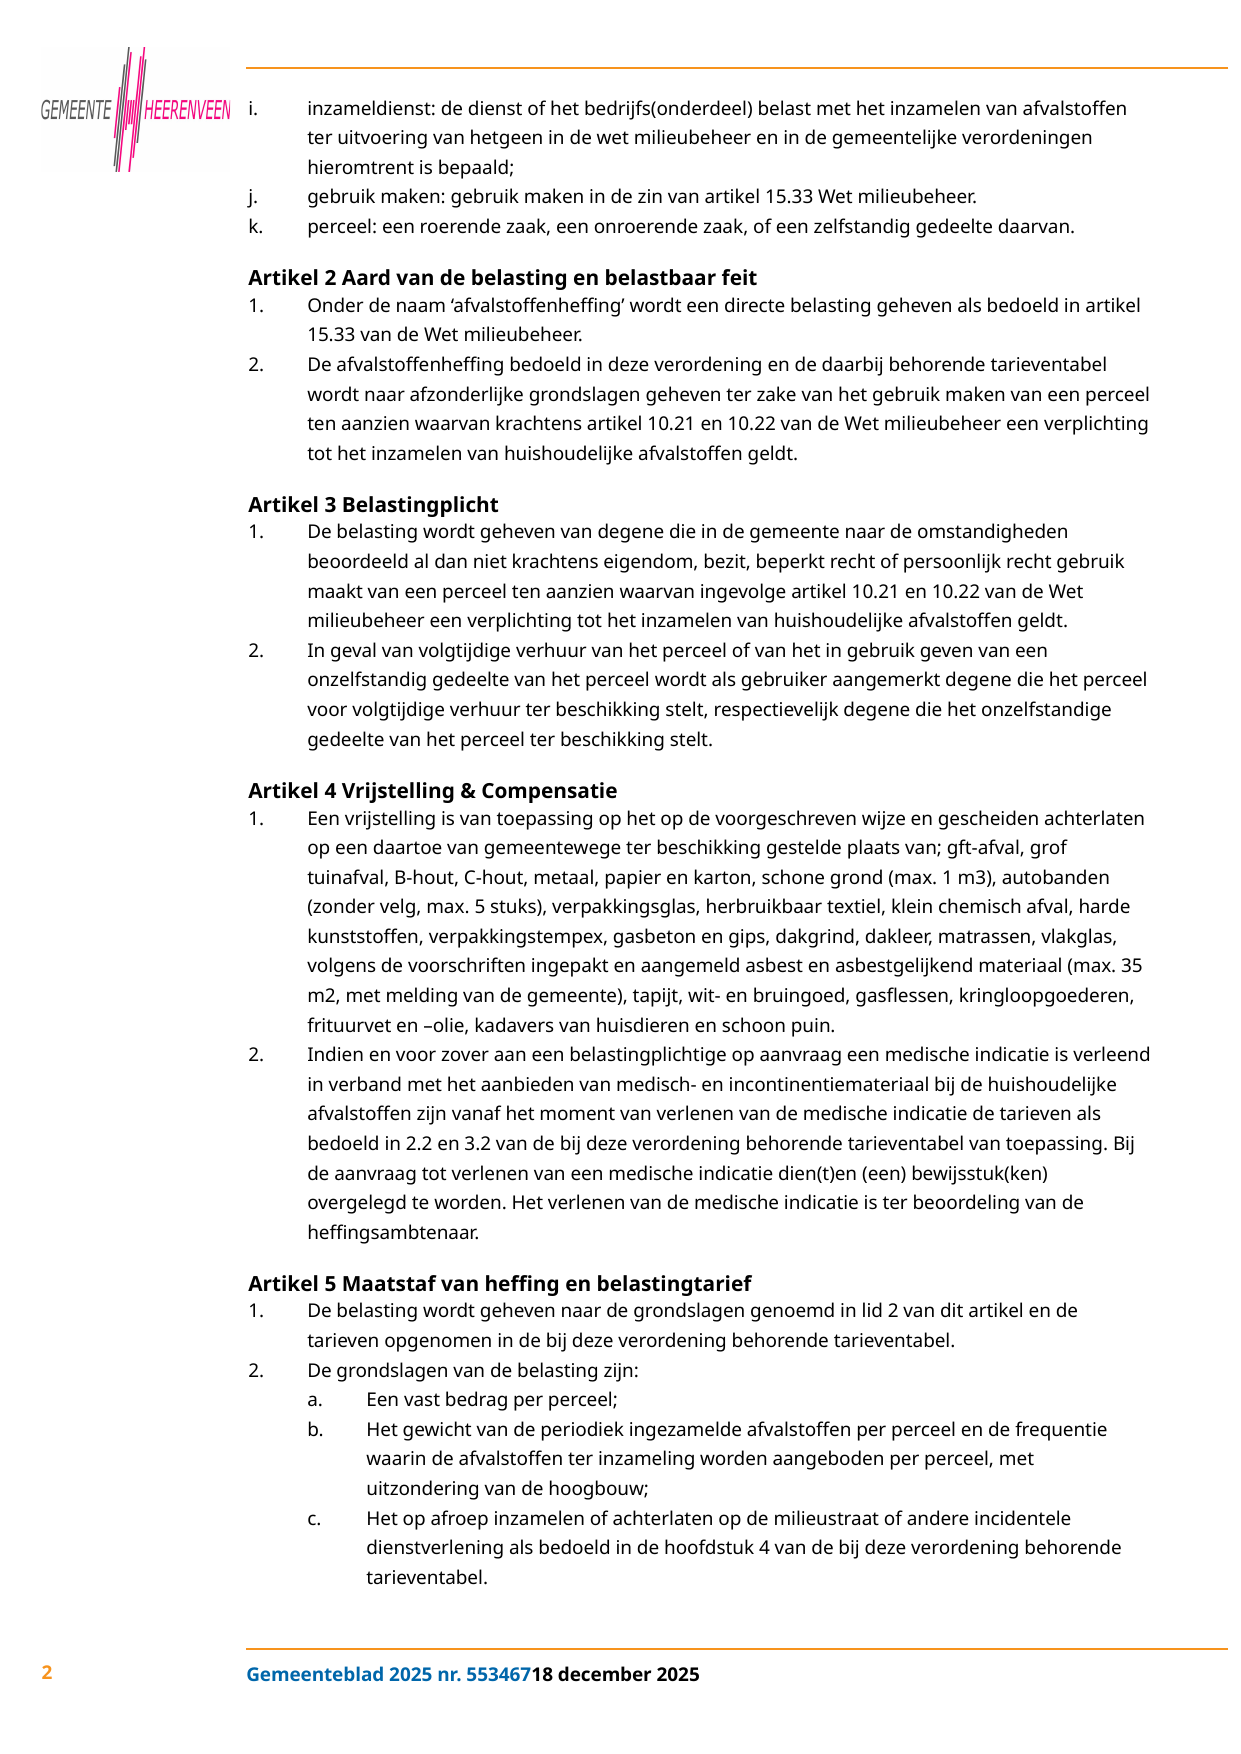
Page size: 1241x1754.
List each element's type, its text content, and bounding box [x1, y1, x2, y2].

list Indien en voor zover aan een belastingplichtige op aanvraag een medische indicatie is verleend in verband met het aanbieden van medisch- en incontinentiemateriaal bij de huishoudelijke afvalstoffen zijn vanaf het moment van verlenen van de medische indicatie de tarieven als bedoeld in 2.2 en 3.2 van de bij deze verordening behorende tarieventabel van toepassing. Bij de aanvraag tot verlenen van een medische indicatie dien(t)en (een) bewijsstuk(ken) overgelegd te worden. Het verlenen van de medische indicatie is ter beoordeling van de heffingsambtenaar. [248, 1041, 1152, 1244]
list In geval van volgtijdige verhuur van het perceel of van het in gebruik geven van een onzelfstandig gedeelte van het perceel wordt als gebruiker aangemerkt degene die het perceel voor volgtijdige verhuur ter beschikking stelt, respectievelijk degene die het onzelfstandige gedeelte van het perceel ter beschikking stelt. [248, 637, 1152, 752]
text Artikel 3 Belastingplicht [248, 490, 1152, 519]
text Artikel 2 Aard van de belasting en belastbaar feit [248, 263, 1152, 292]
text Artikel 4 Vrijstelling & Compensatie [248, 776, 1152, 805]
list De grondslagen van de belasting zijn: [248, 1357, 1152, 1383]
list Een vrijstelling is van toepassing op het op de voorgeschreven wijze en gescheiden achterlaten op een daartoe van gemeentewege ter beschikking gestelde plaats van; gft-afval, grof tuinafval, B-hout, C-hout, metaal, papier en karton, schone grond (max. 1 m3), autobanden (zonder velg, max. 5 stuks), verpakkingsglas, herbruikbaar textiel, klein chemisch afval, harde kunststoffen, verpakkingstempex, gasbeton en gips, dakgrind, dakleer, matrassen, vlakglas, volgens de voorschriften ingepakt en aangemeld asbest en asbestgelijkend materiaal (max. 35 m2, met melding van de gemeente), tapijt, wit- en bruingoed, gasflessen, kringloopgoederen, frituurvet en –olie, kadavers van huisdieren en schoon puin. [248, 805, 1152, 1037]
list De afvalstoffenheffing bedoeld in deze verordening en de daarbij behorende tarieventabel wordt naar afzonderlijke grondslagen geheven ter zake van het gebruik maken van een perceel ten aanzien waarvan krachtens artikel 10.21 en 10.22 van de Wet milieubeheer een verplichting tot het inzamelen van huishoudelijke afvalstoffen geldt. [248, 351, 1152, 466]
list Het op afroep inzamelen of achterlaten op de milieustraat of andere incidentele dienstverlening als bedoeld in de hoofdstuk 4 van de bij deze verordening behorende tarieventabel. [307, 1505, 1152, 1590]
list Het gewicht van de periodiek ingezamelde afvalstoffen per perceel en de frequentie waarin de afvalstoffen ter inzameling worden aangeboden per perceel, met uitzondering van de hoogbouw; [307, 1416, 1152, 1501]
text Artikel 5 Maatstaf van heffing en belastingtarief [248, 1269, 1152, 1298]
picture [41, 47, 231, 172]
list De belasting wordt geheven van degene die in de gemeente naar de omstandigheden beoordeeld al dan niet krachtens eigendom, bezit, beperkt recht of persoonlijk recht gebruik maakt van een perceel ten aanzien waarvan ingevolge artikel 10.21 en 10.22 van de Wet milieubeheer een verplichting tot het inzamelen van huishoudelijke afvalstoffen geldt. [248, 519, 1152, 633]
list Onder de naam ‘afvalstoffenheffing’ wordt een directe belasting geheven als bedoeld in artikel 15.33 van de Wet milieubeheer. [248, 292, 1152, 347]
list Een vast bedrag per perceel; [307, 1386, 1152, 1412]
list perceel: een roerende zaak, een onroerende zaak, of een zelfstandig gedeelte daarvan. [248, 213, 1152, 239]
list De belasting wordt geheven naar de grondslagen genoemd in lid 2 van dit artikel en de tarieven opgenomen in de bij deze verordening behorende tarieventabel. [248, 1298, 1152, 1353]
list inzameldienst: de dienst of het bedrijfs(onderdeel) belast met het inzamelen van afvalstoffen ter uitvoering van hetgeen in de wet milieubeheer en in de gemeentelijke verordeningen hieromtrent is bepaald; [248, 95, 1152, 180]
list gebruik maken: gebruik maken in de zin van artikel 15.33 Wet milieubeheer. [248, 183, 1152, 209]
